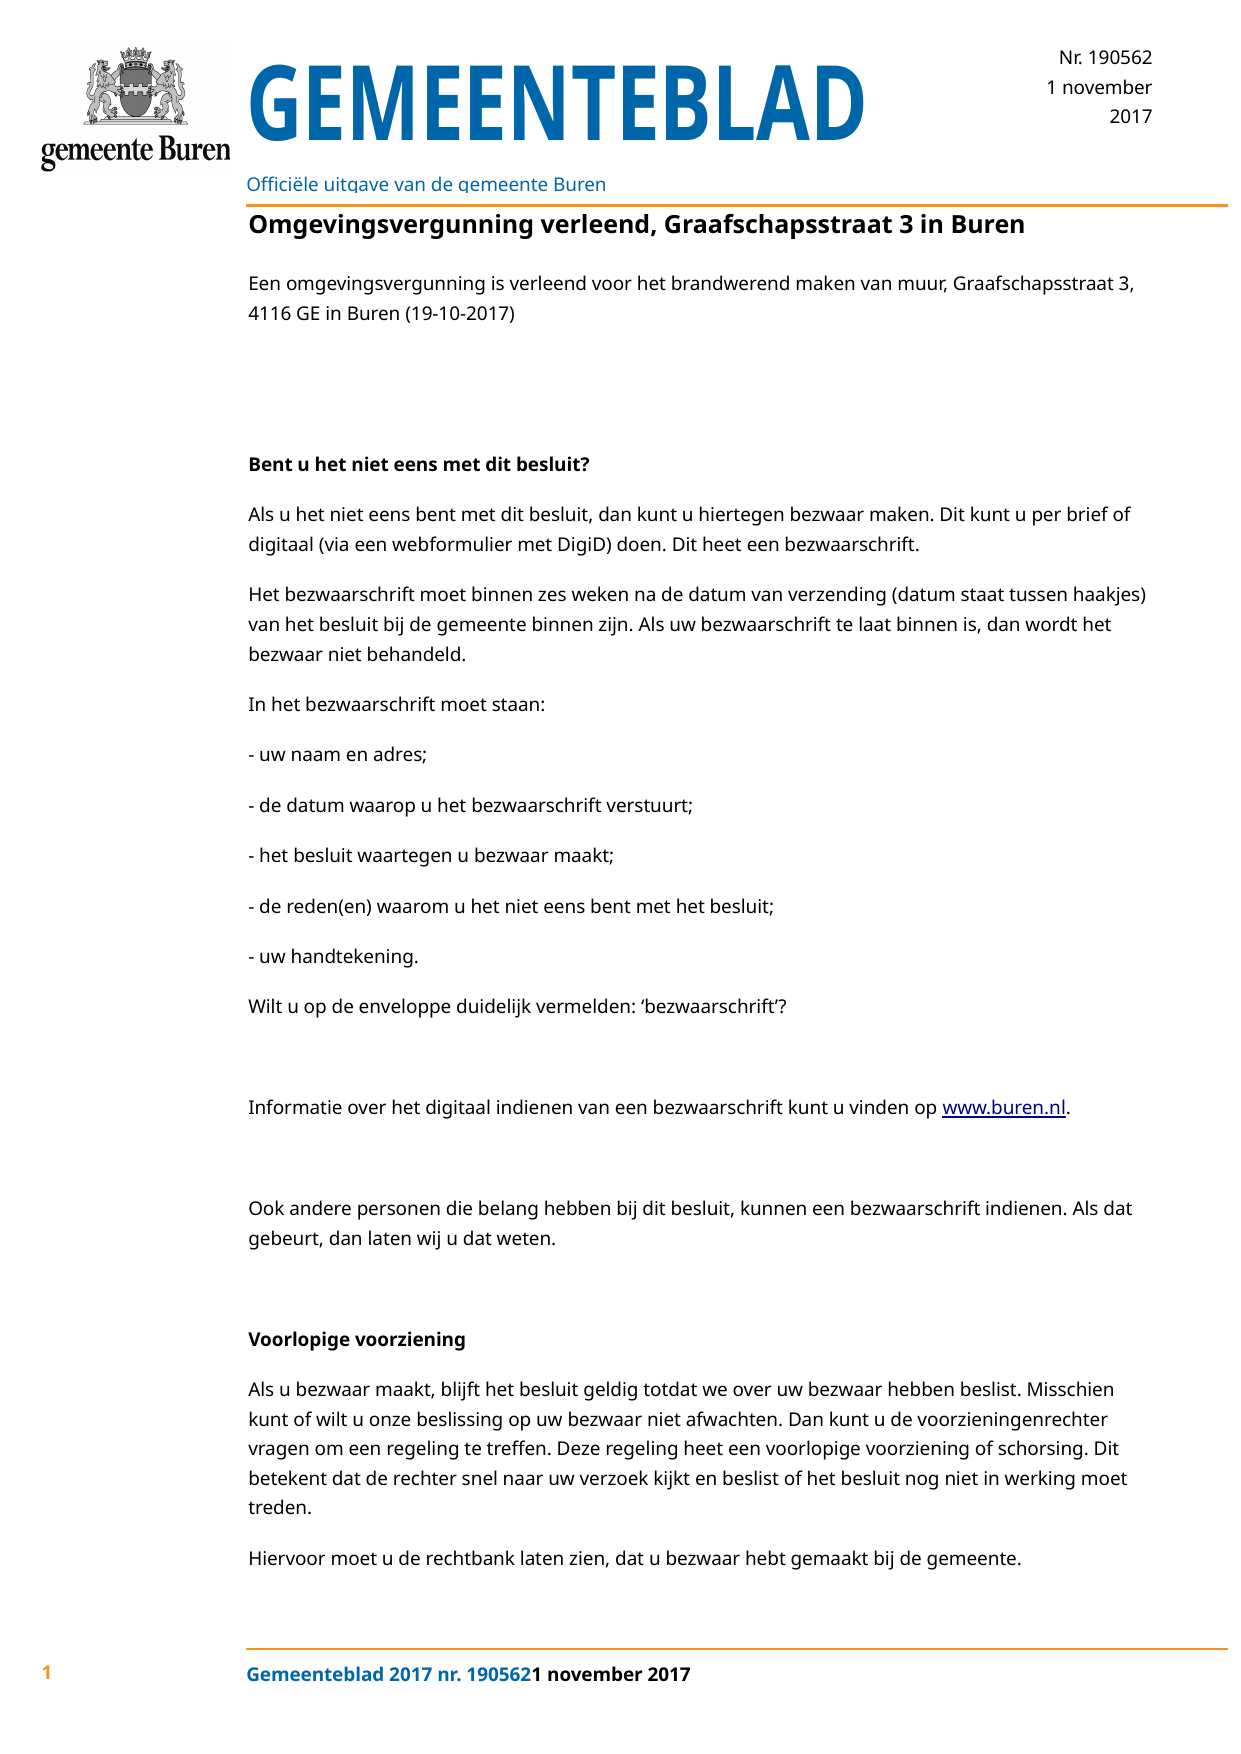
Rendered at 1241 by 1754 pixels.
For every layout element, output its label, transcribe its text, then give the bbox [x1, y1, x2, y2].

text - uw naam en adres; [248, 742, 1152, 767]
text - uw handtekening. [248, 943, 1152, 969]
text - de datum waarop u het bezwaarschrift verstuurt; [248, 792, 1152, 818]
picture [41, 47, 231, 172]
text Informatie over het digitaal indienen van een bezwaarschrift kunt u vinden op www.buren.nl. [248, 1094, 1152, 1120]
text - het besluit waartegen u bezwaar maakt; [248, 842, 1152, 868]
text Een omgevingsvergunning is verleend voor het brandwerend maken van muur, Graafschapsstraat 3, 4116 GE in Buren (19-10-2017) [248, 270, 1152, 326]
text In het bezwaarschrift moet staan: [248, 691, 1152, 717]
text Bent u het niet eens met dit besluit? [248, 451, 1152, 477]
text Het bezwaarschrift moet binnen zes weken na de datum van verzending (datum staat tussen haakjes) van het besluit bij de gemeente binnen zijn. Als uw bezwaarschrift te laat binnen is, dan wordt het bezwaar niet behandeld. [248, 582, 1152, 666]
text Wilt u op de enveloppe duidelijk vermelden: ‘bezwaarschrift’? [248, 994, 1152, 1019]
text Als u bezwaar maakt, blijft het besluit geldig totdat we over uw bezwaar hebben beslist. Misschien kunt of wilt u onze beslissing op uw bezwaar niet afwachten. Dan kunt u de voorzieningenrechter vragen om een regeling te treffen. Deze regeling heet een voorlopige voorziening of schorsing. Dit betekent dat de rechter snel naar uw verzoek kijkt en beslist of het besluit nog niet in werking moet treden. [248, 1376, 1152, 1520]
text Ook andere personen die belang hebben bij dit besluit, kunnen een bezwaarschrift indienen. Als dat gebeurt, dan laten wij u dat weten. [248, 1195, 1152, 1251]
text Als u het niet eens bent met dit besluit, dan kunt u hiertegen bezwaar maken. Dit kunt u per brief of digitaal (via een webformulier met DigiD) doen. Dit heet een bezwaarschrift. [248, 502, 1152, 557]
text Hiervoor moet u de rechtbank laten zien, dat u bezwaar hebt gemaakt bij de gemeente. [248, 1545, 1152, 1571]
text - de reden(en) waarom u het niet eens bent met het besluit; [248, 893, 1152, 918]
text Omgevingsvergunning verleend, Graafschapsstraat 3 in Buren [248, 207, 1152, 241]
text Voorlopige voorziening [248, 1326, 1152, 1351]
